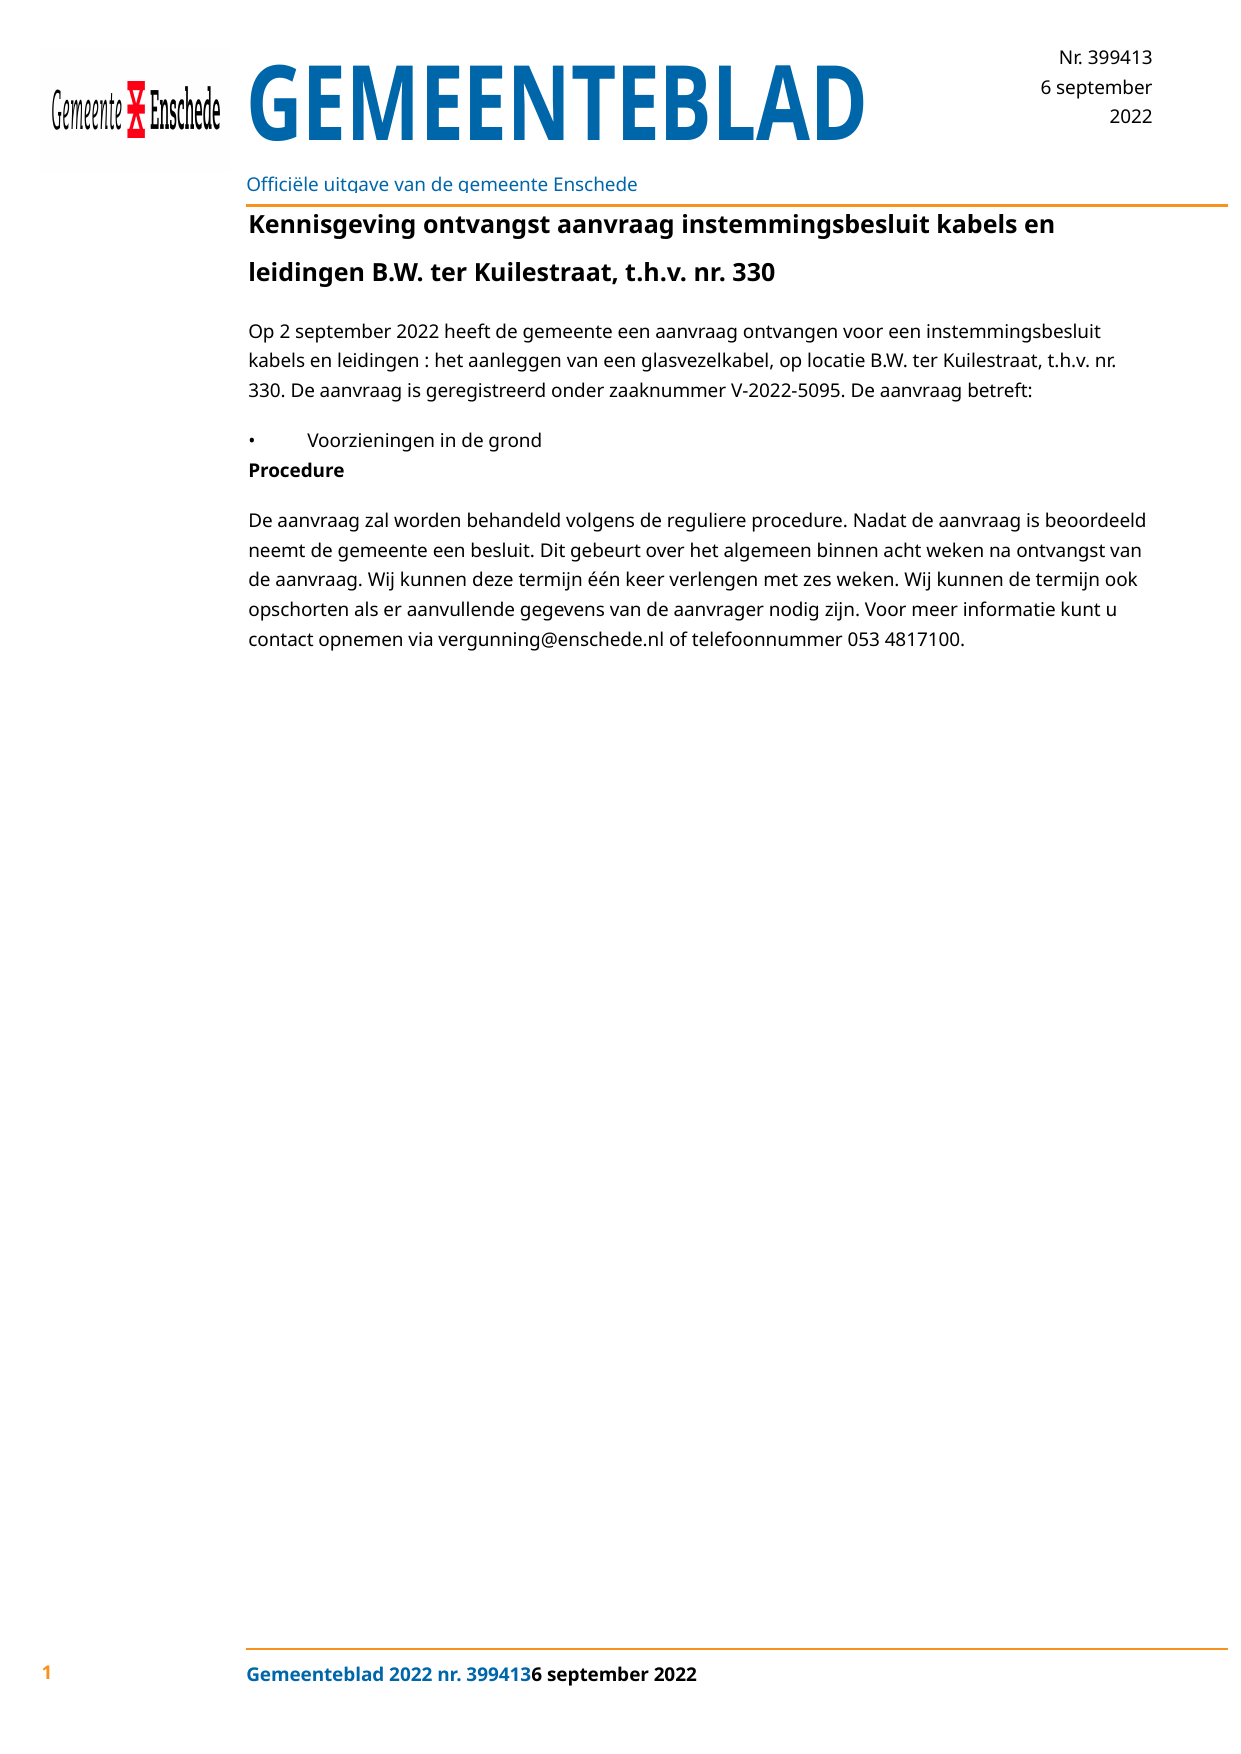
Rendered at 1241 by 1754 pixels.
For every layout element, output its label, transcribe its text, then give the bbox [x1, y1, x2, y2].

text De aanvraag zal worden behandeld volgens de reguliere procedure. Nadat de aanvraag is beoordeeld neemt de gemeente een besluit. Dit gebeurt over het algemeen binnen acht weken na ontvangst van de aanvraag. Wij kunnen deze termijn één keer verlengen met zes weken. Wij kunnen de termijn ook opschorten als er aanvullende gegevens van de aanvrager nodig zijn. Voor meer informatie kunt u contact opnemen via vergunning@enschede.nl of telefoonnummer 053 4817100. [248, 507, 1152, 652]
list Voorzieningen in de grond [248, 427, 1152, 453]
text Op 2 september 2022 heeft de gemeente een aanvraag ontvangen voor een instemmingsbesluit kabels en leidingen : het aanleggen van een glasvezelkabel, op locatie B.W. ter Kuilestraat, t.h.v. nr. 330. De aanvraag is geregistreerd onder zaaknummer V-2022-5095. De aanvraag betreft: [248, 318, 1152, 403]
picture [41, 47, 231, 172]
text Procedure [248, 457, 1152, 483]
text Kennisgeving ontvangst aanvraag instemmingsbesluit kabels en leidingen B.W. ter Kuilestraat, t.h.v. nr. 330 [248, 207, 1152, 288]
